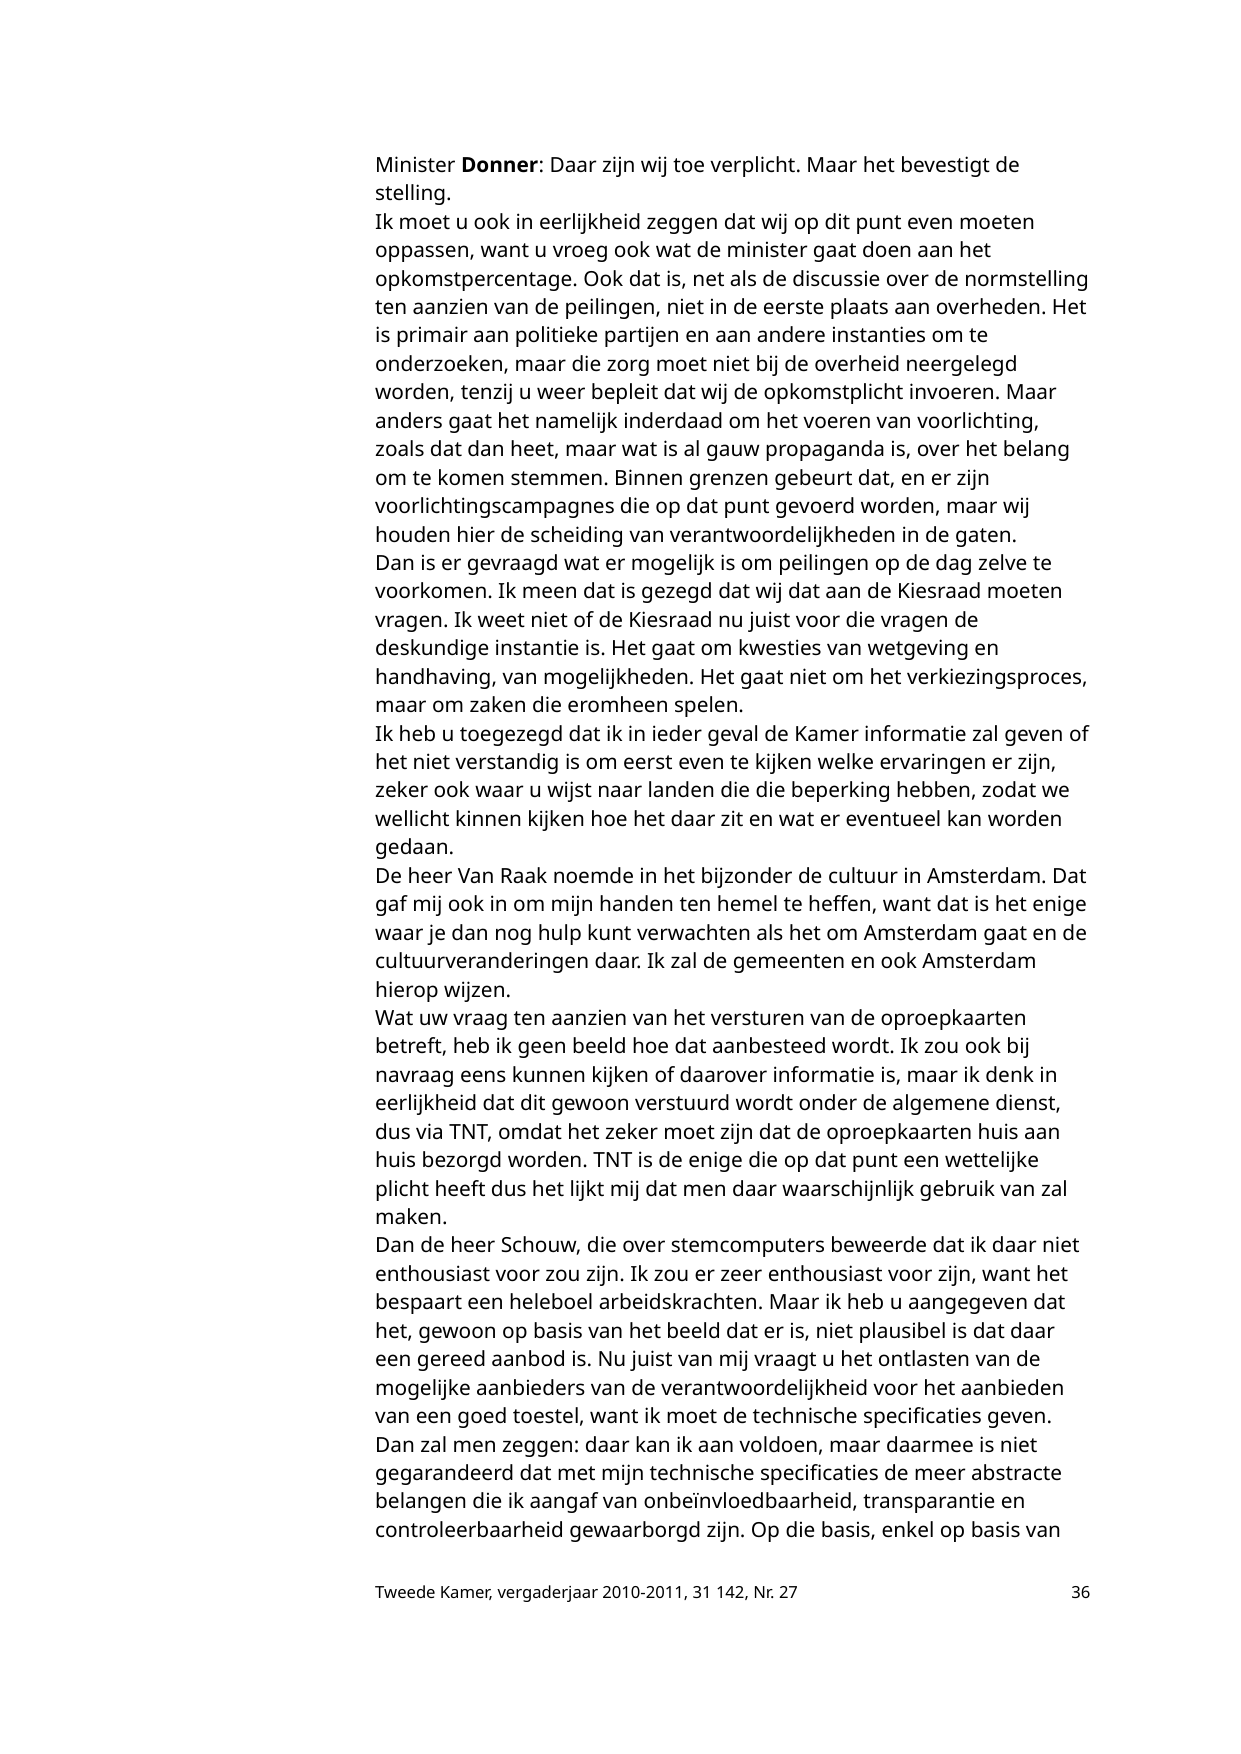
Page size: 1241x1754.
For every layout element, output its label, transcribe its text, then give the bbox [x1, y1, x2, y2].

text Dan is er gevraagd wat er mogelijk is om peilingen op de dag zelve te voorkomen. Ik meen dat is gezegd dat wij dat aan de Kiesraad moeten vragen. Ik weet niet of de Kiesraad nu juist voor die vragen de deskundige instantie is. Het gaat om kwesties van wetgeving en handhaving, van mogelijkheden. Het gaat niet om het verkiezingsproces, maar om zaken die eromheen spelen. [375, 548, 1090, 719]
text Wat uw vraag ten aanzien van het versturen van de oproepkaarten betreft, heb ik geen beeld hoe dat aanbesteed wordt. Ik zou ook bij navraag eens kunnen kijken of daarover informatie is, maar ik denk in eerlijkheid dat dit gewoon verstuurd wordt onder de algemene dienst, dus via TNT, omdat het zeker moet zijn dat de oproepkaarten huis aan huis bezorgd worden. TNT is de enige die op dat punt een wettelijke plicht heeft dus het lijkt mij dat men daar waarschijnlijk gebruik van zal maken. [375, 1003, 1090, 1231]
text Dan de heer Schouw, die over stemcomputers beweerde dat ik daar niet enthousiast voor zou zijn. Ik zou er zeer enthousiast voor zijn, want het bespaart een heleboel arbeidskrachten. Maar ik heb u aangegeven dat het, gewoon op basis van het beeld dat er is, niet plausibel is dat daar een gereed aanbod is. Nu juist van mij vraagt u het ontlasten van de mogelijke aanbieders van de verantwoordelijkheid voor het aanbieden van een goed toestel, want ik moet de technische specificaties geven. Dan zal men zeggen: daar kan ik aan voldoen, maar daarmee is niet gegarandeerd dat met mijn technische specificaties de meer abstracte belangen die ik aangaf van onbeïnvloedbaarheid, transparantie en controleerbaarheid gewaarborgd zijn. Op die basis, enkel op basis van [375, 1231, 1090, 1543]
text Ik moet u ook in eerlijkheid zeggen dat wij op dit punt even moeten oppassen, want u vroeg ook wat de minister gaat doen aan het opkomstpercentage. Ook dat is, net als de discussie over de normstelling ten aanzien van de peilingen, niet in de eerste plaats aan overheden. Het is primair aan politieke partijen en aan andere instanties om te onderzoeken, maar die zorg moet niet bij de overheid neergelegd worden, tenzij u weer bepleit dat wij de opkomstplicht invoeren. Maar anders gaat het namelijk inderdaad om het voeren van voorlichting, zoals dat dan heet, maar wat is al gauw propaganda is, over het belang om te komen stemmen. Binnen grenzen gebeurt dat, en er zijn voorlichtingscampagnes die op dat punt gevoerd worden, maar wij houden hier de scheiding van verantwoordelijkheden in de gaten. [375, 207, 1090, 548]
text Minister Donner: Daar zijn wij toe verplicht. Maar het bevestigt de stelling. [375, 150, 1090, 207]
text Ik heb u toegezegd dat ik in ieder geval de Kamer informatie zal geven of het niet verstandig is om eerst even te kijken welke ervaringen er zijn, zeker ook waar u wijst naar landen die die beperking hebben, zodat we wellicht kinnen kijken hoe het daar zit en wat er eventueel kan worden gedaan. [375, 719, 1090, 861]
text De heer Van Raak noemde in het bijzonder de cultuur in Amsterdam. Dat gaf mij ook in om mijn handen ten hemel te heffen, want dat is het enige waar je dan nog hulp kunt verwachten als het om Amsterdam gaat en de cultuurveranderingen daar. Ik zal de gemeenten en ook Amsterdam hierop wijzen. [375, 861, 1090, 1003]
